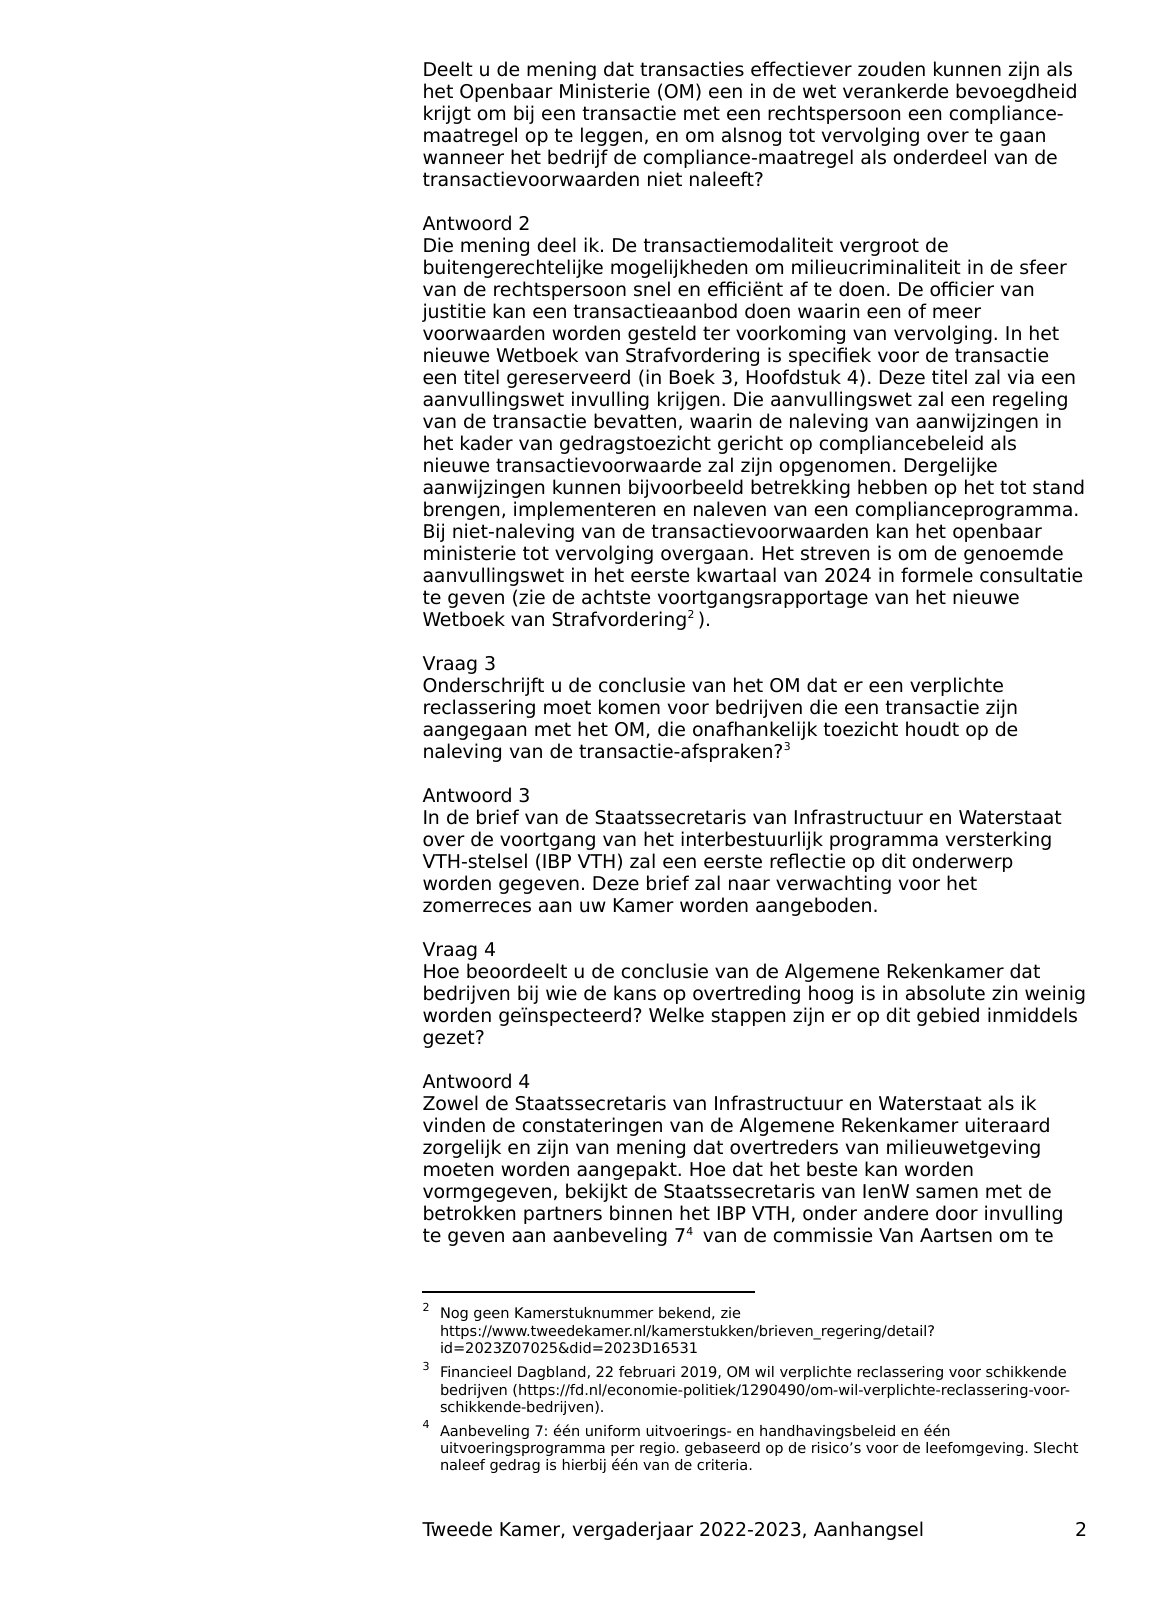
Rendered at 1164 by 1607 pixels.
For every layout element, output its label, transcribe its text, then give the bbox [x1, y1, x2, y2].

text Financieel Dagbland, 22 februari 2019, OM wil verplichte reclassering voor schikkende bedrijven (https://fd.nl/economie-politiek/1290490/om-wil-verplichte-reclassering-voor-schikkende-bedrijven). [422, 1360, 1087, 1416]
text Vraag 4 [422, 939, 1087, 961]
text Hoe beoordeelt u de conclusie van de Algemene Rekenkamer dat bedrijven bij wie de kans op overtreding hoog is in absolute zin weinig worden geïnspecteerd? Welke stappen zijn er op dit gebied inmiddels gezet? [422, 961, 1087, 1049]
text Vraag 3 [422, 653, 1087, 675]
text In de brief van de Staatssecretaris van Infrastructuur en Waterstaat over de voortgang van het interbestuurlijk programma versterking VTH-stelsel (IBP VTH) zal een eerste reflectie op dit onderwerp worden gegeven. Deze brief zal naar verwachting voor het zomerreces aan uw Kamer worden aangeboden. [422, 807, 1087, 917]
text Onderschrijft u de conclusie van het OM dat er een verplichte reclassering moet komen voor bedrijven die een transactie zijn aangegaan met het OM, die onafhankelijk toezicht houdt op de naleving van de transactie-afspraken? [422, 675, 1087, 763]
text Antwoord 3 [422, 785, 1087, 807]
text Aanbeveling 7: één uniform uitvoerings- en handhavingsbeleid en één uitvoeringsprogramma per regio. gebaseerd op de risico’s voor de leefomgeving. Slecht naleef gedrag is hierbij één van de criteria. [422, 1418, 1087, 1474]
text Antwoord 4 [422, 1071, 1087, 1093]
text Deelt u de mening dat transacties effectiever zouden kunnen zijn als het Openbaar Ministerie (OM) een in de wet verankerde bevoegdheid krijgt om bij een transactie met een rechtspersoon een compliance-maatregel op te leggen, en om alsnog tot vervolging over te gaan wanneer het bedrijf de compliance-maatregel als onderdeel van de transactievoorwaarden niet naleeft? [422, 59, 1087, 191]
text Antwoord 2 [422, 213, 1087, 235]
text Die mening deel ik. De transactiemodaliteit vergroot de buitengerechtelijke mogelijkheden om milieucriminaliteit in de sfeer van de rechtspersoon snel en efficiënt af te doen. De officier van justitie kan een transactieaanbod doen waarin een of meer voorwaarden worden gesteld ter voorkoming van vervolging. In het nieuwe Wetboek van Strafvordering is specifiek voor de transactie een titel gereserveerd (in Boek 3, Hoofdstuk 4). Deze titel zal via een aanvullingswet invulling krijgen. Die aanvullingswet zal een regeling van de transactie bevatten, waarin de naleving van aanwijzingen in het kader van gedragstoezicht gericht op compliancebeleid als nieuwe transactievoorwaarde zal zijn opgenomen. Dergelijke aanwijzingen kunnen bijvoorbeeld betrekking hebben op het tot stand brengen, implementeren en naleven van een complianceprogramma. Bij niet-naleving van de transactievoorwaarden kan het openbaar ministerie tot vervolging overgaan. Het streven is om de genoemde aanvullingswet in het eerste kwartaal van 2024 in formele consultatie te geven (zie de achtste voortgangsrapportage van het nieuwe Wetboek van Strafvordering). [422, 235, 1087, 631]
text Zowel de Staatssecretaris van Infrastructuur en Waterstaat als ik vinden de constateringen van de Algemene Rekenkamer uiteraard zorgelijk en zijn van mening dat overtreders van milieuwetgeving moeten worden aangepakt. Hoe dat het beste kan worden vormgegeven, bekijkt de Staatssecretaris van IenW samen met de betrokken partners binnen het IBP VTH, onder andere door invulling te geven aan aanbeveling 7 van de commissie Van Aartsen om te [422, 1093, 1087, 1247]
text Nog geen Kamerstuknummer bekend, zie https://www.tweedekamer.nl/kamerstukken/brieven_regering/detail?id=2023Z07025&did=2023D16531 [422, 1301, 1087, 1357]
